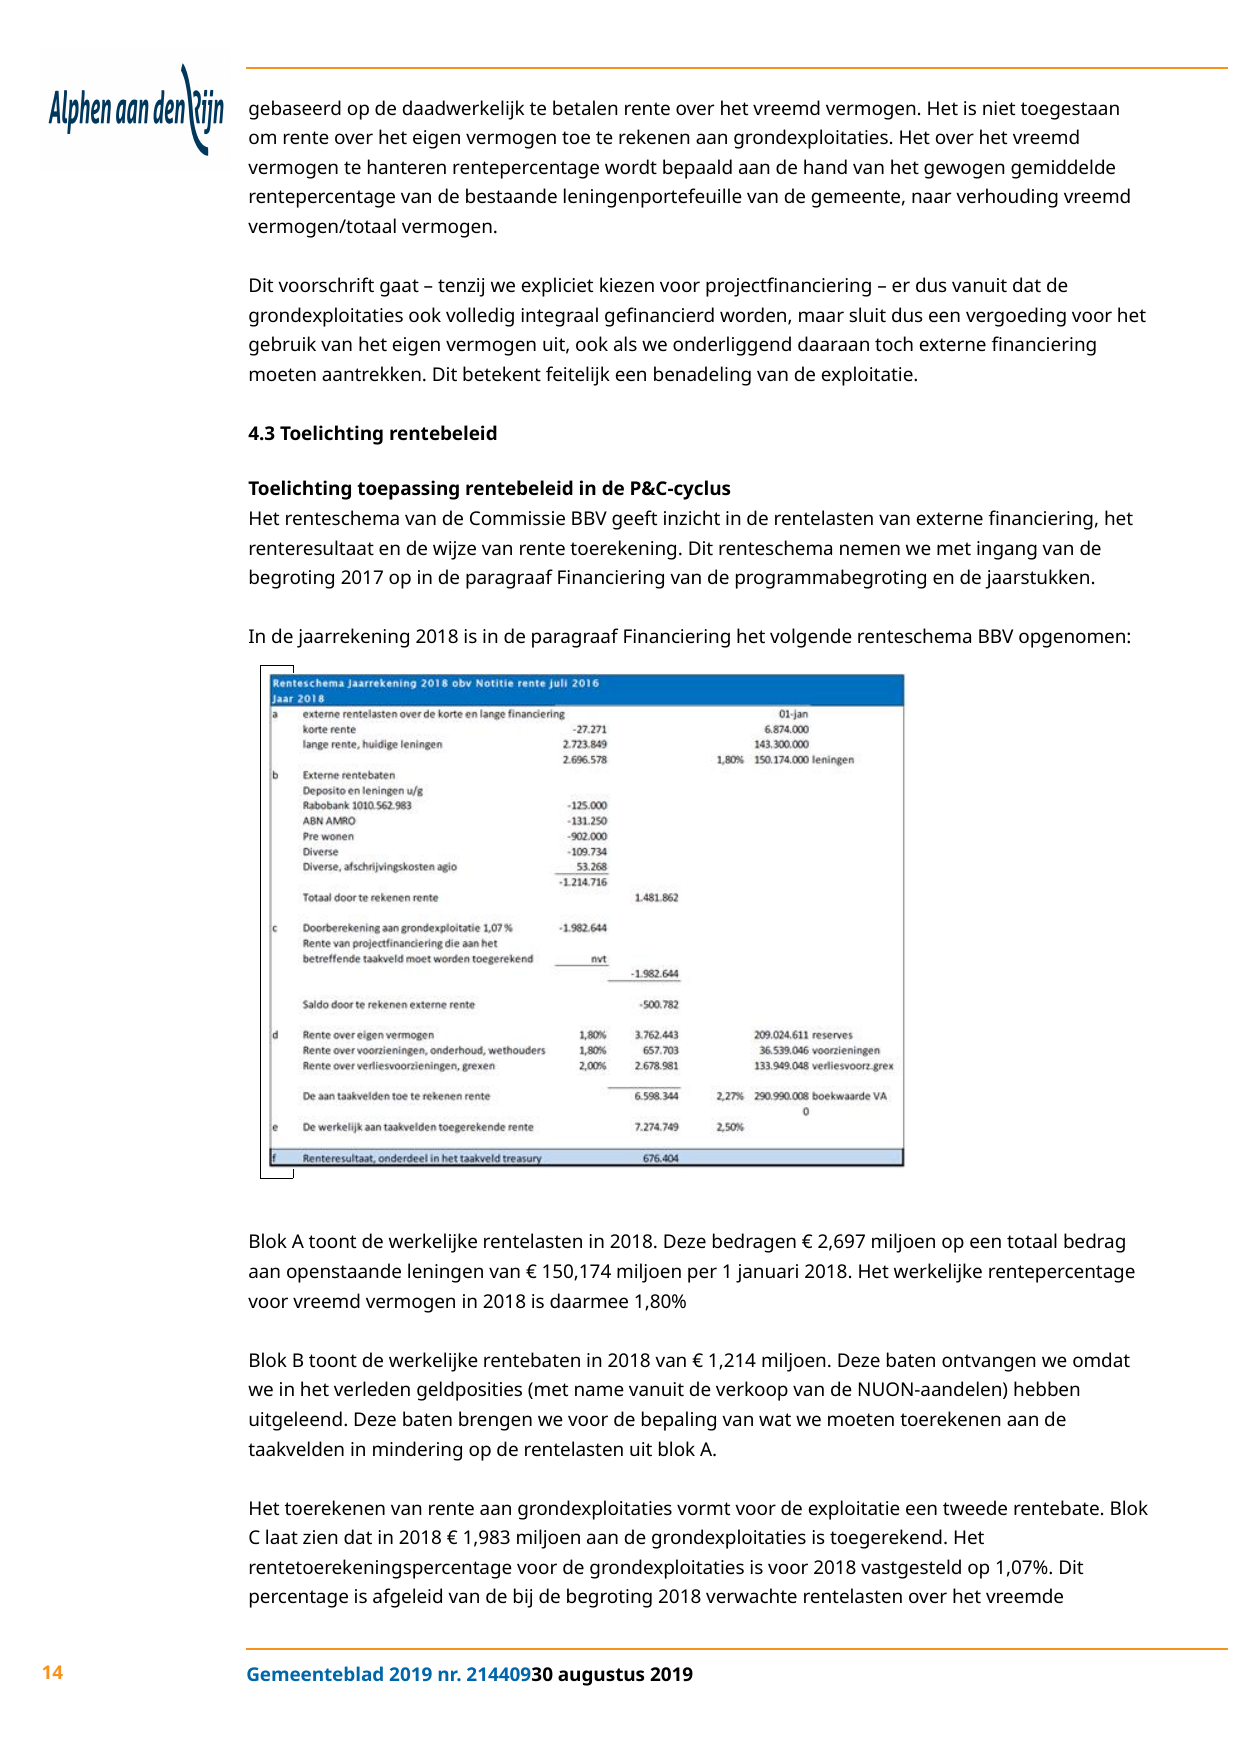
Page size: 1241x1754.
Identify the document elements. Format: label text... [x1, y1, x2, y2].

text 4.3 Toelichting rentebeleid [248, 420, 1152, 446]
text Blok A toont de werkelijke rentelasten in 2018. Deze bedragen € 2,697 miljoen op een totaal bedrag aan openstaande leningen van € 150,174 miljoen per 1 januari 2018. Het werkelijke rentepercentage voor vreemd vermogen in 2018 is daarmee 1,80% [248, 1229, 1152, 1313]
text Het toerekenen van rente aan grondexploitaties vormt voor de exploitatie een tweede rentebate. Blok C laat zien dat in 2018 € 1,983 miljoen aan de grondexploitaties is toegerekend. Het rentetoerekeningspercentage voor de grondexploitaties is voor 2018 vastgesteld op 1,07%. Dit percentage is afgeleid van de bij de begroting 2018 verwachte rentelasten over het vreemde [248, 1495, 1152, 1609]
text In de jaarrekening 2018 is in de paragraaf Financiering het volgende renteschema BBV opgenomen: [248, 623, 1152, 649]
picture [268, 673, 907, 1169]
text gebaseerd op de daadwerkelijk te betalen rente over het vreemd vermogen. Het is niet toegestaan om rente over het eigen vermogen toe te rekenen aan grondexploitaties. Het over het vreemd vermogen te hanteren rentepercentage wordt bepaald aan de hand van het gewogen gemiddelde rentepercentage van de bestaande leningenportefeuille van de gemeente, naar verhouding vreemd vermogen/totaal vermogen. [248, 95, 1152, 239]
text Het renteschema van de Commissie BBV geeft inzicht in de rentelasten van externe financiering, het renteresultaat en de wijze van rente toerekening. Dit renteschema nemen we met ingang van de begroting 2017 op in de paragraaf Financiering van de programmabegroting en de jaarstukken. [248, 505, 1152, 590]
text Blok B toont de werkelijke rentebaten in 2018 van € 1,214 miljoen. Deze baten ontvangen we omdat we in het verleden geldposities (met name vanuit de verkoop van de NUON-aandelen) hebben uitgeleend. Deze baten brengen we voor de bepaling van wat we moeten toerekenen aan de taakvelden in mindering op de rentelasten uit blok A. [248, 1347, 1152, 1461]
picture [41, 47, 231, 172]
text Dit voorschrift gaat – tenzij we expliciet kiezen voor projectfinanciering – er dus vanuit dat de grondexploitaties ook volledig integraal gefinancierd worden, maar sluit dus een vergoeding voor het gebruik van het eigen vermogen uit, ook als we onderliggend daaraan toch externe financiering moeten aantrekken. Dit betekent feitelijk een benadeling van de exploitatie. [248, 272, 1152, 387]
text Toelichting toepassing rentebeleid in de P&C-cyclus [248, 476, 1152, 501]
